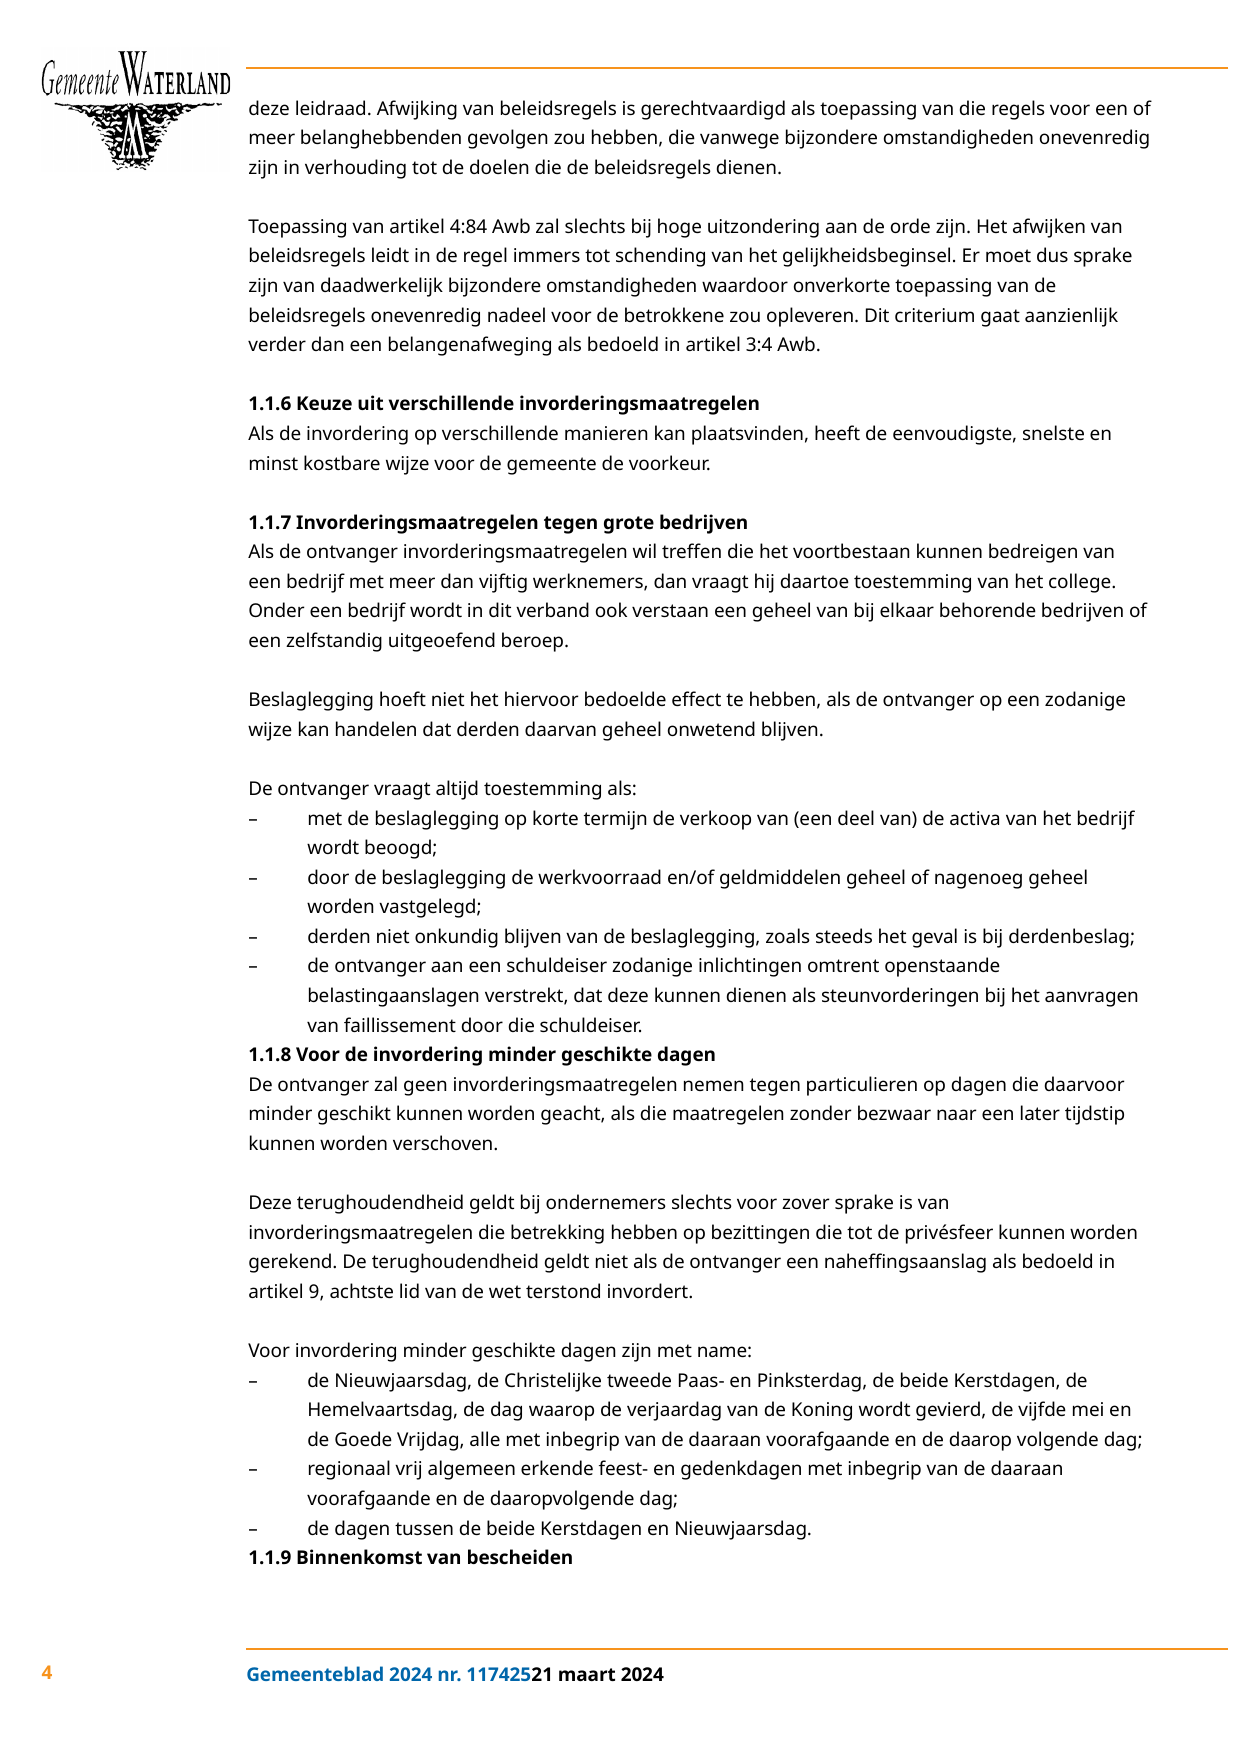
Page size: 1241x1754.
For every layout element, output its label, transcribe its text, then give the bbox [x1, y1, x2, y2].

list de Nieuwjaarsdag, de Christelijke tweede Paas- en Pinksterdag, de beide Kerstdagen, de Hemelvaartsdag, de dag waarop de verjaardag van de Koning wordt gevierd, de vijfde mei en de Goede Vrijdag, alle met inbegrip van de daaraan voorafgaande en de daarop volgende dag; [248, 1367, 1152, 1452]
text 1.1.9 Binnenkomst van bescheiden [248, 1544, 1152, 1570]
text 1.1.6 Keuze uit verschillende invorderingsmaatregelen [248, 391, 1152, 416]
text Deze terughoudendheid geldt bij ondernemers slechts voor zover sprake is van invorderingsmaatregelen die betrekking hebben op bezittingen die tot de privésfeer kunnen worden gerekend. De terughoudendheid geldt niet als de ontvanger een naheffingsaanslag als bedoeld in artikel 9, achtste lid van de wet terstond invordert. [248, 1189, 1152, 1304]
list met de beslaglegging op korte termijn de verkoop van (een deel van) de activa van het bedrijf wordt beoogd; [248, 805, 1152, 860]
picture [41, 47, 231, 172]
text 1.1.7 Invorderingsmaatregelen tegen grote bedrijven [248, 509, 1152, 535]
text Beslaglegging hoeft niet het hiervoor bedoelde effect te hebben, als de ontvanger op een zodanige wijze kan handelen dat derden daarvan geheel onwetend blijven. [248, 686, 1152, 742]
text Als de ontvanger invorderingsmaatregelen wil treffen die het voortbestaan kunnen bedreigen van een bedrijf met meer dan vijftig werknemers, dan vraagt hij daartoe toestemming van het college. Onder een bedrijf wordt in dit verband ook verstaan een geheel van bij elkaar behorende bedrijven of een zelfstandig uitgeoefend beroep. [248, 538, 1152, 653]
list de dagen tussen de beide Kerstdagen en Nieuwjaarsdag. [248, 1515, 1152, 1541]
text 1.1.8 Voor de invordering minder geschikte dagen [248, 1041, 1152, 1067]
list regionaal vrij algemeen erkende feest- en gedenkdagen met inbegrip van de daaraan voorafgaande en de daaropvolgende dag; [248, 1456, 1152, 1511]
text Toepassing van artikel 4:84 Awb zal slechts bij hoge uitzondering aan de orde zijn. Het afwijken van beleidsregels leidt in de regel immers tot schending van het gelijkheidsbeginsel. Er moet dus sprake zijn van daadwerkelijk bijzondere omstandigheden waardoor onverkorte toepassing van de beleidsregels onevenredig nadeel voor de betrokkene zou opleveren. Dit criterium gaat aanzienlijk verder dan een belangenafweging als bedoeld in artikel 3:4 Awb. [248, 213, 1152, 357]
text Voor invordering minder geschikte dagen zijn met name: [248, 1337, 1152, 1363]
text Als de invordering op verschillende manieren kan plaatsvinden, heeft de eenvoudigste, snelste en minst kostbare wijze voor de gemeente de voorkeur. [248, 420, 1152, 476]
text De ontvanger zal geen invorderingsmaatregelen nemen tegen particulieren op dagen die daarvoor minder geschikt kunnen worden geacht, als die maatregelen zonder bezwaar naar een later tijdstip kunnen worden verschoven. [248, 1071, 1152, 1156]
list door de beslaglegging de werkvoorraad en/of geldmiddelen geheel of nagenoeg geheel worden vastgelegd; [248, 864, 1152, 919]
text De ontvanger vraagt altijd toestemming als: [248, 775, 1152, 801]
list de ontvanger aan een schuldeiser zodanige inlichtingen omtrent openstaande belastingaanslagen verstrekt, dat deze kunnen dienen als steunvorderingen bij het aanvragen van faillissement door die schuldeiser. [248, 953, 1152, 1038]
text deze leidraad. Afwijking van beleidsregels is gerechtvaardigd als toepassing van die regels voor een of meer belanghebbenden gevolgen zou hebben, die vanwege bijzondere omstandigheden onevenredig zijn in verhouding tot de doelen die de beleidsregels dienen. [248, 95, 1152, 180]
list derden niet onkundig blijven van de beslaglegging, zoals steeds het geval is bij derdenbeslag; [248, 923, 1152, 949]
